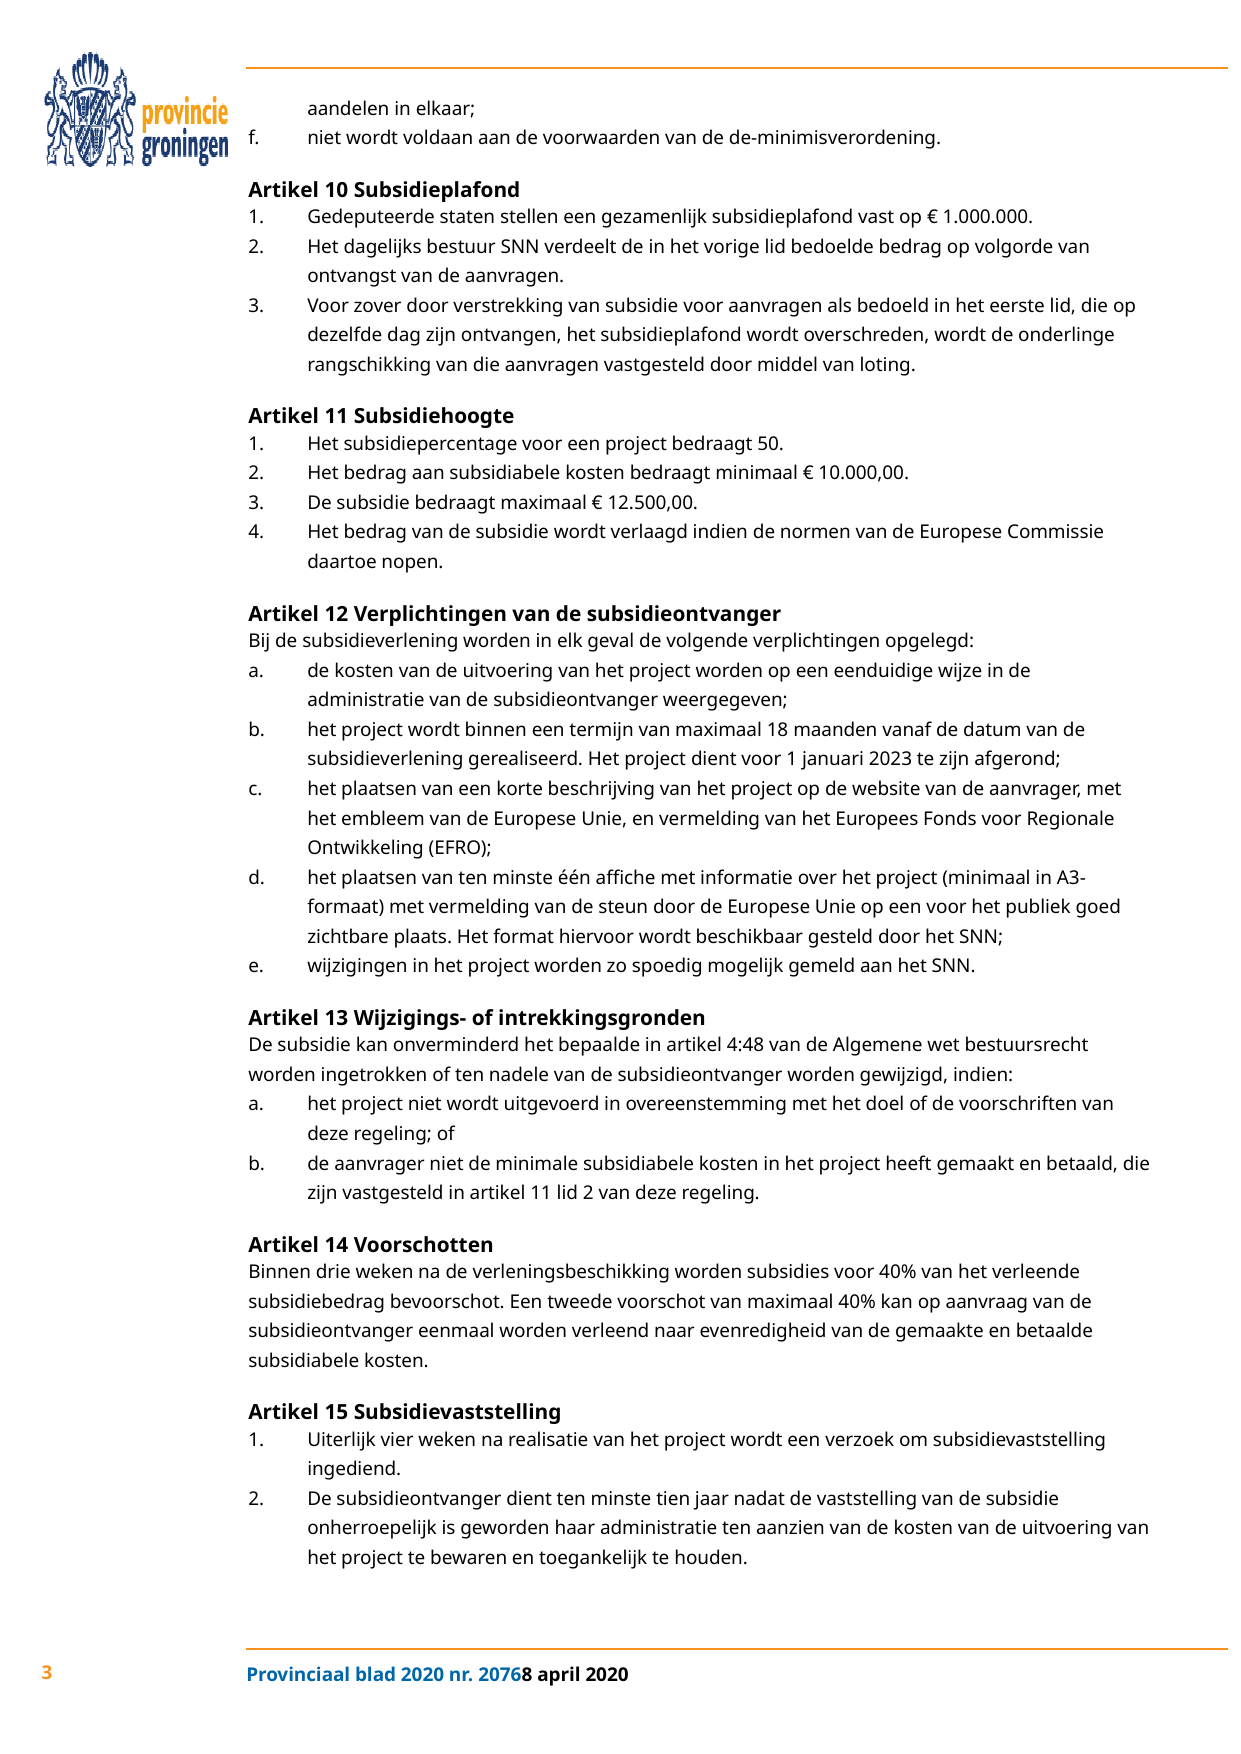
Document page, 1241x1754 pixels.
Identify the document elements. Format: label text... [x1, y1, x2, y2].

list De subsidie bedraagt maximaal € 12.500,00. [248, 489, 1152, 515]
list niet wordt voldaan aan de voorwaarden van de de-minimisverordening. [248, 124, 1152, 150]
list De subsidieontvanger dient ten minste tien jaar nadat de vaststelling van de subsidie onherroepelijk is geworden haar administratie ten aanzien van de kosten van de uitvoering van het project te bewaren en toegankelijk te houden. [248, 1485, 1152, 1570]
text Artikel 11 Subsidiehoogte [248, 402, 1152, 430]
list Het bedrag van de subsidie wordt verlaagd indien de normen van de Europese Commissie daartoe nopen. [248, 519, 1152, 574]
list Uiterlijk vier weken na realisatie van het project wordt een verzoek om subsidievaststelling ingediend. [248, 1426, 1152, 1481]
list het plaatsen van ten minste één affiche met informatie over het project (minimaal in A3-formaat) met vermelding van de steun door de Europese Unie op een voor het publiek goed zichtbare plaats. Het format hiervoor wordt beschikbaar gesteld door het SNN; [248, 864, 1152, 949]
text Binnen drie weken na de verleningsbeschikking worden subsidies voor 40% van het verleende subsidiebedrag bevoorschot. Een tweede voorschot van maximaal 40% kan op aanvraag van de subsidieontvanger eenmaal worden verleend naar evenredigheid van de gemaakte en betaalde subsidiabele kosten. [248, 1258, 1152, 1373]
list het project niet wordt uitgevoerd in overeenstemming met het doel of de voorschriften van deze regeling; of [248, 1091, 1152, 1146]
list wijzigingen in het project worden zo spoedig mogelijk gemeld aan het SNN. [248, 953, 1152, 978]
text Bij de subsidieverlening worden in elk geval de volgende verplichtingen opgelegd: [248, 627, 1152, 653]
text De subsidie kan onverminderd het bepaalde in artikel 4:48 van de Algemene wet bestuursrecht worden ingetrokken of ten nadele van de subsidieontvanger worden gewijzigd, indien: [248, 1031, 1152, 1087]
list Het bedrag aan subsidiabele kosten bedraagt minimaal € 10.000,00. [248, 459, 1152, 485]
picture [41, 47, 231, 172]
text Artikel 15 Subsidievaststelling [248, 1397, 1152, 1426]
list Het dagelijks bestuur SNN verdeelt de in het vorige lid bedoelde bedrag op volgorde van ontvangst van de aanvragen. [248, 233, 1152, 288]
list de aanvrager niet de minimale subsidiabele kosten in het project heeft gemaakt en betaald, die zijn vastgesteld in artikel 11 lid 2 van deze regeling. [248, 1150, 1152, 1205]
text Artikel 12 Verplichtingen van de subsidieontvanger [248, 599, 1152, 627]
list Het subsidiepercentage voor een project bedraagt 50. [248, 430, 1152, 456]
text Artikel 13 Wijzigings- of intrekkingsgronden [248, 1003, 1152, 1031]
list Gedeputeerde staten stellen een gezamenlijk subsidieplafond vast op € 1.000.000. [248, 203, 1152, 229]
text Artikel 10 Subsidieplafond [248, 175, 1152, 203]
list Voor zover door verstrekking van subsidie voor aanvragen als bedoeld in het eerste lid, die op dezelfde dag zijn ontvangen, het subsidieplafond wordt overschreden, wordt de onderlinge rangschikking van die aanvragen vastgesteld door middel van loting. [248, 292, 1152, 377]
list het project wordt binnen een termijn van maximaal 18 maanden vanaf de datum van de subsidieverlening gerealiseerd. Het project dient voor 1 januari 2023 te zijn afgerond; [248, 716, 1152, 771]
list het plaatsen van een korte beschrijving van het project op de website van de aanvrager, met het embleem van de Europese Unie, en vermelding van het Europees Fonds voor Regionale Ontwikkeling (EFRO); [248, 775, 1152, 860]
text Artikel 14 Voorschotten [248, 1230, 1152, 1258]
list aandelen in elkaar; [248, 95, 1152, 121]
list de kosten van de uitvoering van het project worden op een eenduidige wijze in de administratie van de subsidieontvanger weergegeven; [248, 657, 1152, 712]
